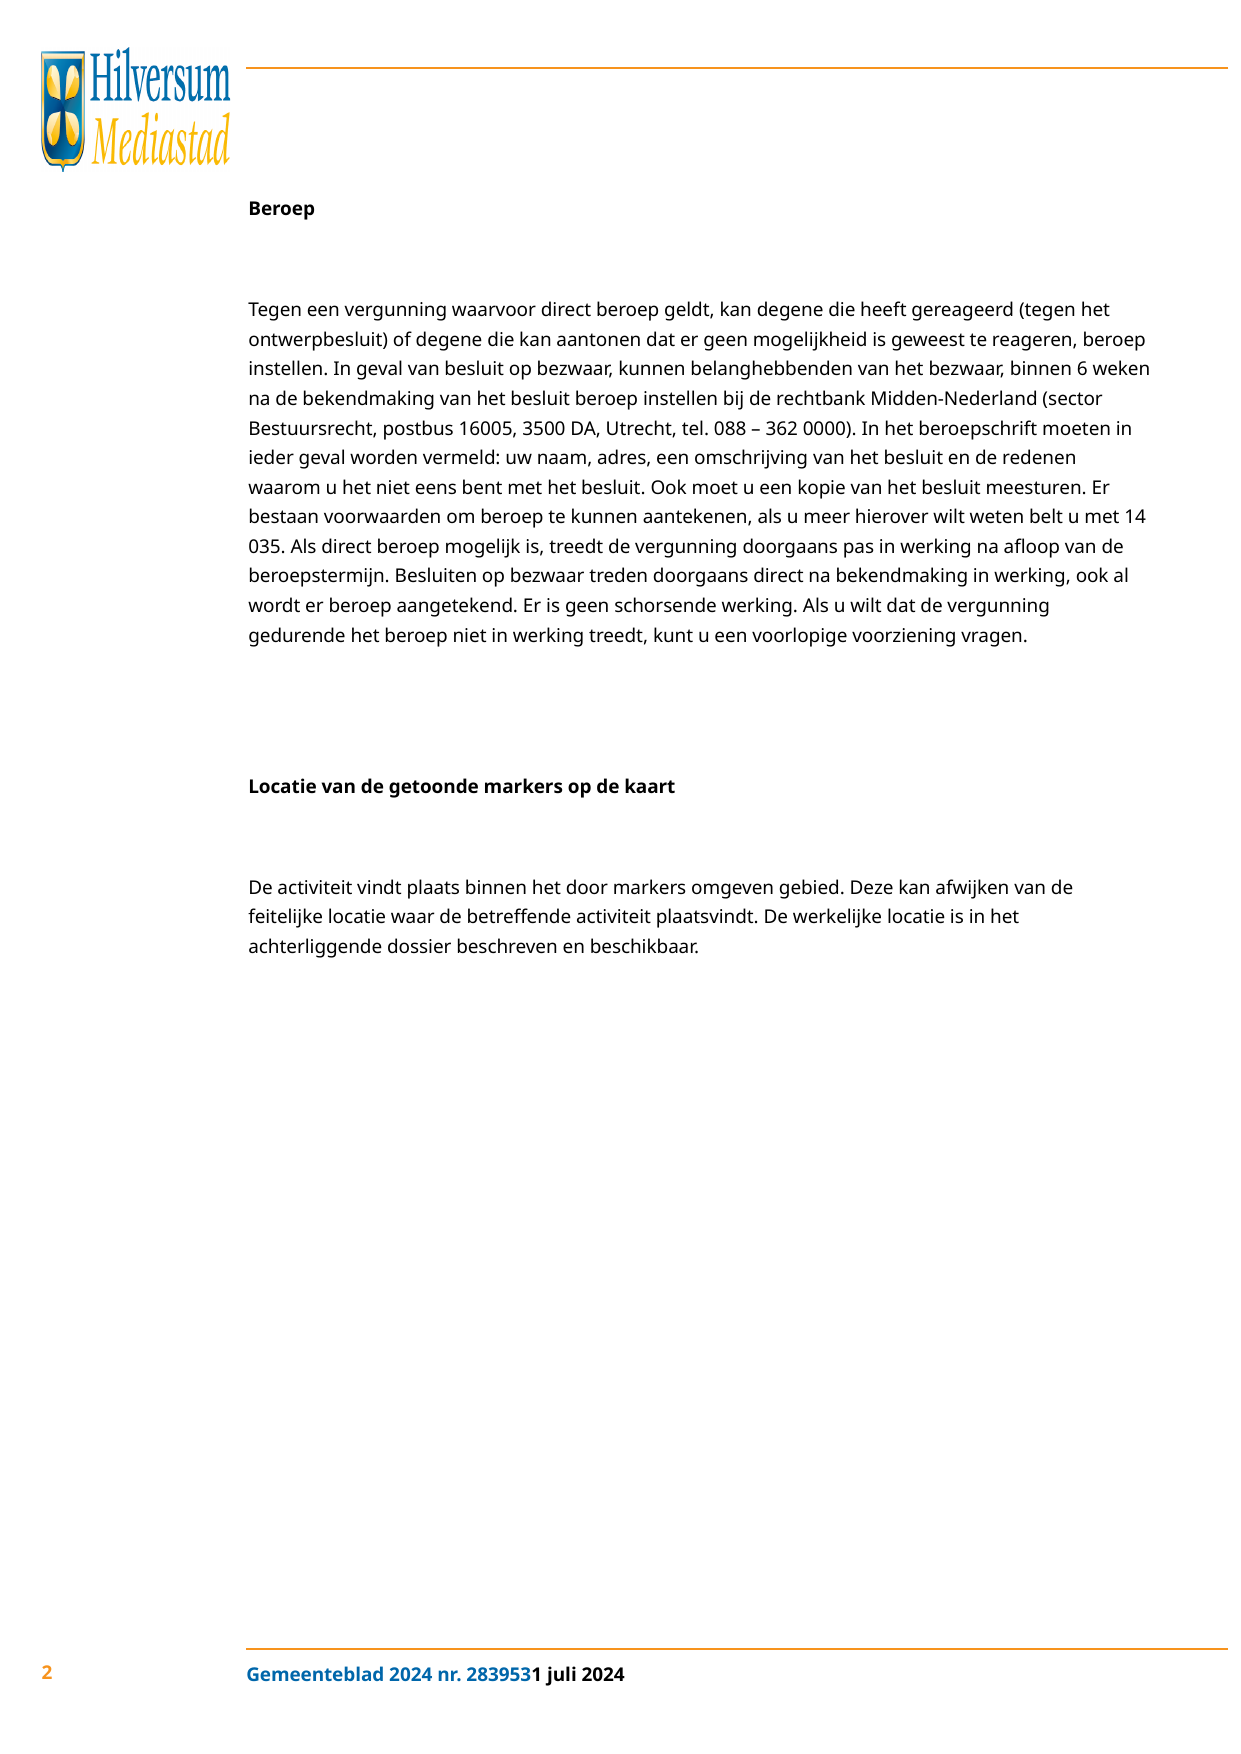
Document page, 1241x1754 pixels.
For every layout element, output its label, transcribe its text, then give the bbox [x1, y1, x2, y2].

text Tegen een vergunning waarvoor direct beroep geldt, kan degene die heeft gereageerd (tegen het ontwerpbesluit) of degene die kan aantonen dat er geen mogelijkheid is geweest te reageren, beroep instellen. In geval van besluit op bezwaar, kunnen belanghebbenden van het bezwaar, binnen 6 weken na de bekendmaking van het besluit beroep instellen bij de rechtbank Midden-Nederland (sector Bestuursrecht, postbus 16005, 3500 DA, Utrecht, tel. 088 – 362 0000). In het beroepschrift moeten in ieder geval worden vermeld: uw naam, adres, een omschrijving van het besluit en de redenen waarom u het niet eens bent met het besluit. Ook moet u een kopie van het besluit meesturen. Er bestaan voorwaarden om beroep te kunnen aantekenen, als u meer hierover wilt weten belt u met 14 035. Als direct beroep mogelijk is, treedt de vergunning doorgaans pas in werking na afloop van de beroepstermijn. Besluiten op bezwaar treden doorgaans direct na bekendmaking in werking, ook al wordt er beroep aangetekend. Er is geen schorsende werking. Als u wilt dat de vergunning gedurende het beroep niet in werking treedt, kunt u een voorlopige voorziening vragen. [248, 296, 1152, 648]
text Beroep [248, 196, 1152, 221]
text Locatie van de getoonde markers op de kaart [248, 773, 1152, 799]
picture [41, 47, 231, 172]
text De activiteit vindt plaats binnen het door markers omgeven gebied. Deze kan afwijken van de feitelijke locatie waar de betreffende activiteit plaatsvindt. De werkelijke locatie is in het achterliggende dossier beschreven en beschikbaar. [248, 874, 1152, 959]
